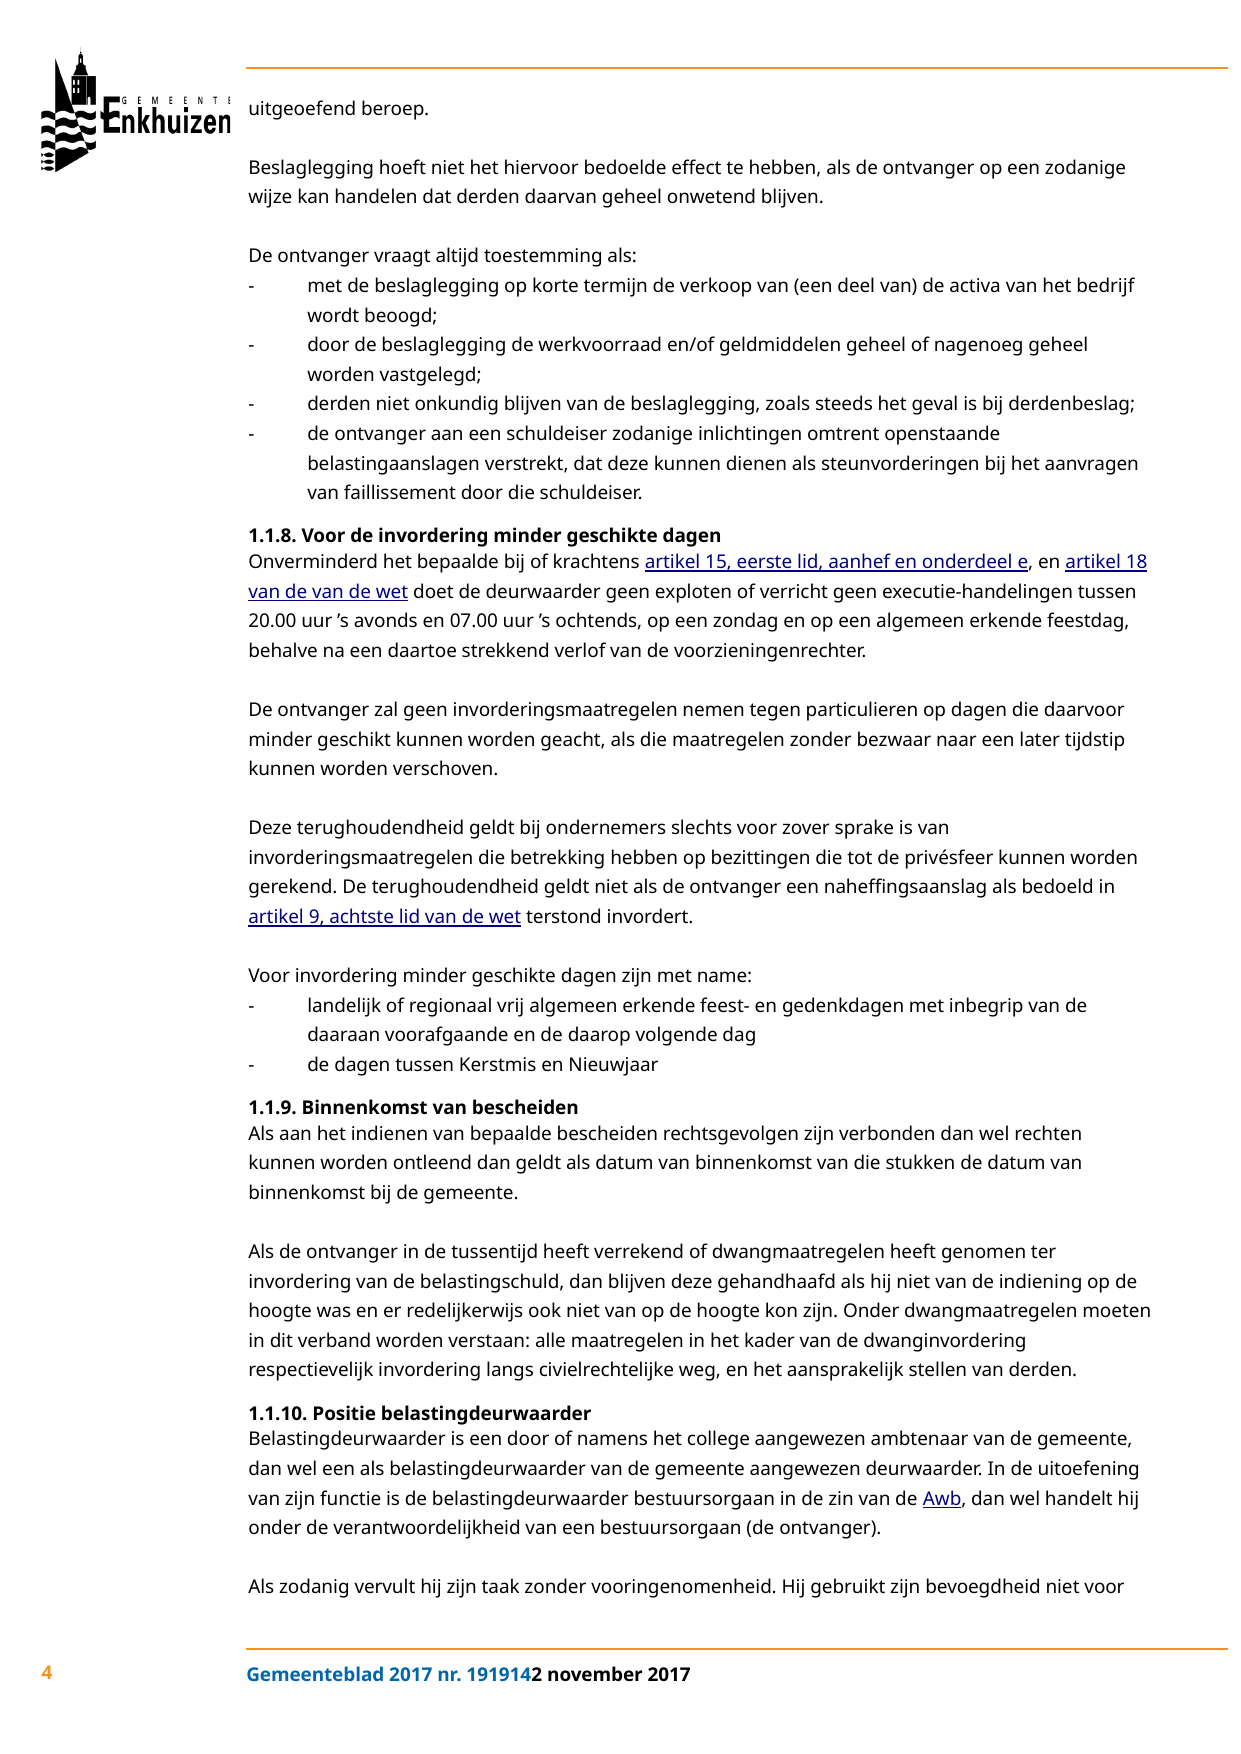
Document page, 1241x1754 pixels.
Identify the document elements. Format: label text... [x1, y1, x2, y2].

text 1.1.10. Positie belastingdeurwaarder [248, 1400, 1152, 1426]
list met de beslaglegging op korte termijn de verkoop van (een deel van) de activa van het bedrijf wordt beoogd; [248, 272, 1152, 328]
text uitgeoefend beroep. [248, 95, 1152, 121]
text De ontvanger zal geen invorderingsmaatregelen nemen tegen particulieren op dagen die daarvoor minder geschikt kunnen worden geacht, als die maatregelen zonder bezwaar naar een later tijdstip kunnen worden verschoven. [248, 696, 1152, 781]
text Als aan het indienen van bepaalde bescheiden rechtsgevolgen zijn verbonden dan wel rechten kunnen worden ontleend dan geldt als datum van binnenkomst van die stukken de datum van binnenkomst bij de gemeente. [248, 1120, 1152, 1205]
list de dagen tussen Kerstmis en Nieuwjaar [248, 1051, 1152, 1077]
list derden niet onkundig blijven van de beslaglegging, zoals steeds het geval is bij derdenbeslag; [248, 391, 1152, 416]
text 1.1.9. Binnenkomst van bescheiden [248, 1094, 1152, 1120]
text De ontvanger vraagt altijd toestemming als: [248, 243, 1152, 268]
text Beslaglegging hoeft niet het hiervoor bedoelde effect te hebben, als de ontvanger op een zodanige wijze kan handelen dat derden daarvan geheel onwetend blijven. [248, 154, 1152, 209]
list door de beslaglegging de werkvoorraad en/of geldmiddelen geheel of nagenoeg geheel worden vastgelegd; [248, 331, 1152, 387]
list de ontvanger aan een schuldeiser zodanige inlichtingen omtrent openstaande belastingaanslagen verstrekt, dat deze kunnen dienen als steunvorderingen bij het aanvragen van faillissement door die schuldeiser. [248, 420, 1152, 505]
text Deze terughoudendheid geldt bij ondernemers slechts voor zover sprake is van invorderingsmaatregelen die betrekking hebben op bezittingen die tot de privésfeer kunnen worden gerekend. De terughoudendheid geldt niet als de ontvanger een naheffingsaanslag als bedoeld in artikel 9, achtste lid van de wet terstond invordert. [248, 814, 1152, 929]
text Als zodanig vervult hij zijn taak zonder vooringenomenheid. Hij gebruikt zijn bevoegdheid niet voor [248, 1573, 1152, 1599]
list landelijk of regionaal vrij algemeen erkende feest- en gedenkdagen met inbegrip van de daaraan voorafgaande en de daarop volgende dag [248, 992, 1152, 1047]
text 1.1.8. Voor de invordering minder geschikte dagen [248, 522, 1152, 548]
text Belastingdeurwaarder is een door of namens het college aangewezen ambtenaar van de gemeente, dan wel een als belastingdeurwaarder van de gemeente aangewezen deurwaarder. In de uitoefening van zijn functie is de belastingdeurwaarder bestuursorgaan in de zin van de Awb, dan wel handelt hij onder de verantwoordelijkheid van een bestuursorgaan (de ontvanger). [248, 1426, 1152, 1540]
text Als de ontvanger in de tussentijd heeft verrekend of dwangmaatregelen heeft genomen ter invordering van de belastingschuld, dan blijven deze gehandhaafd als hij niet van de indiening op de hoogte was en er redelijkerwijs ook niet van op de hoogte kon zijn. Onder dwangmaatregelen moeten in dit verband worden verstaan: alle maatregelen in het kader van de dwanginvordering respectievelijk invordering langs civielrechtelijke weg, en het aansprakelijk stellen van derden. [248, 1238, 1152, 1382]
picture [41, 47, 231, 172]
text Onverminderd het bepaalde bij of krachtens artikel 15, eerste lid, aanhef en onderdeel e, en artikel 18 van de van de wet doet de deurwaarder geen exploten of verricht geen executie-handelingen tussen 20.00 uur ’s avonds en 07.00 uur ’s ochtends, op een zondag en op een algemeen erkende feestdag, behalve na een daartoe strekkend verlof van de voorzieningenrechter. [248, 548, 1152, 663]
text Voor invordering minder geschikte dagen zijn met name: [248, 962, 1152, 988]
